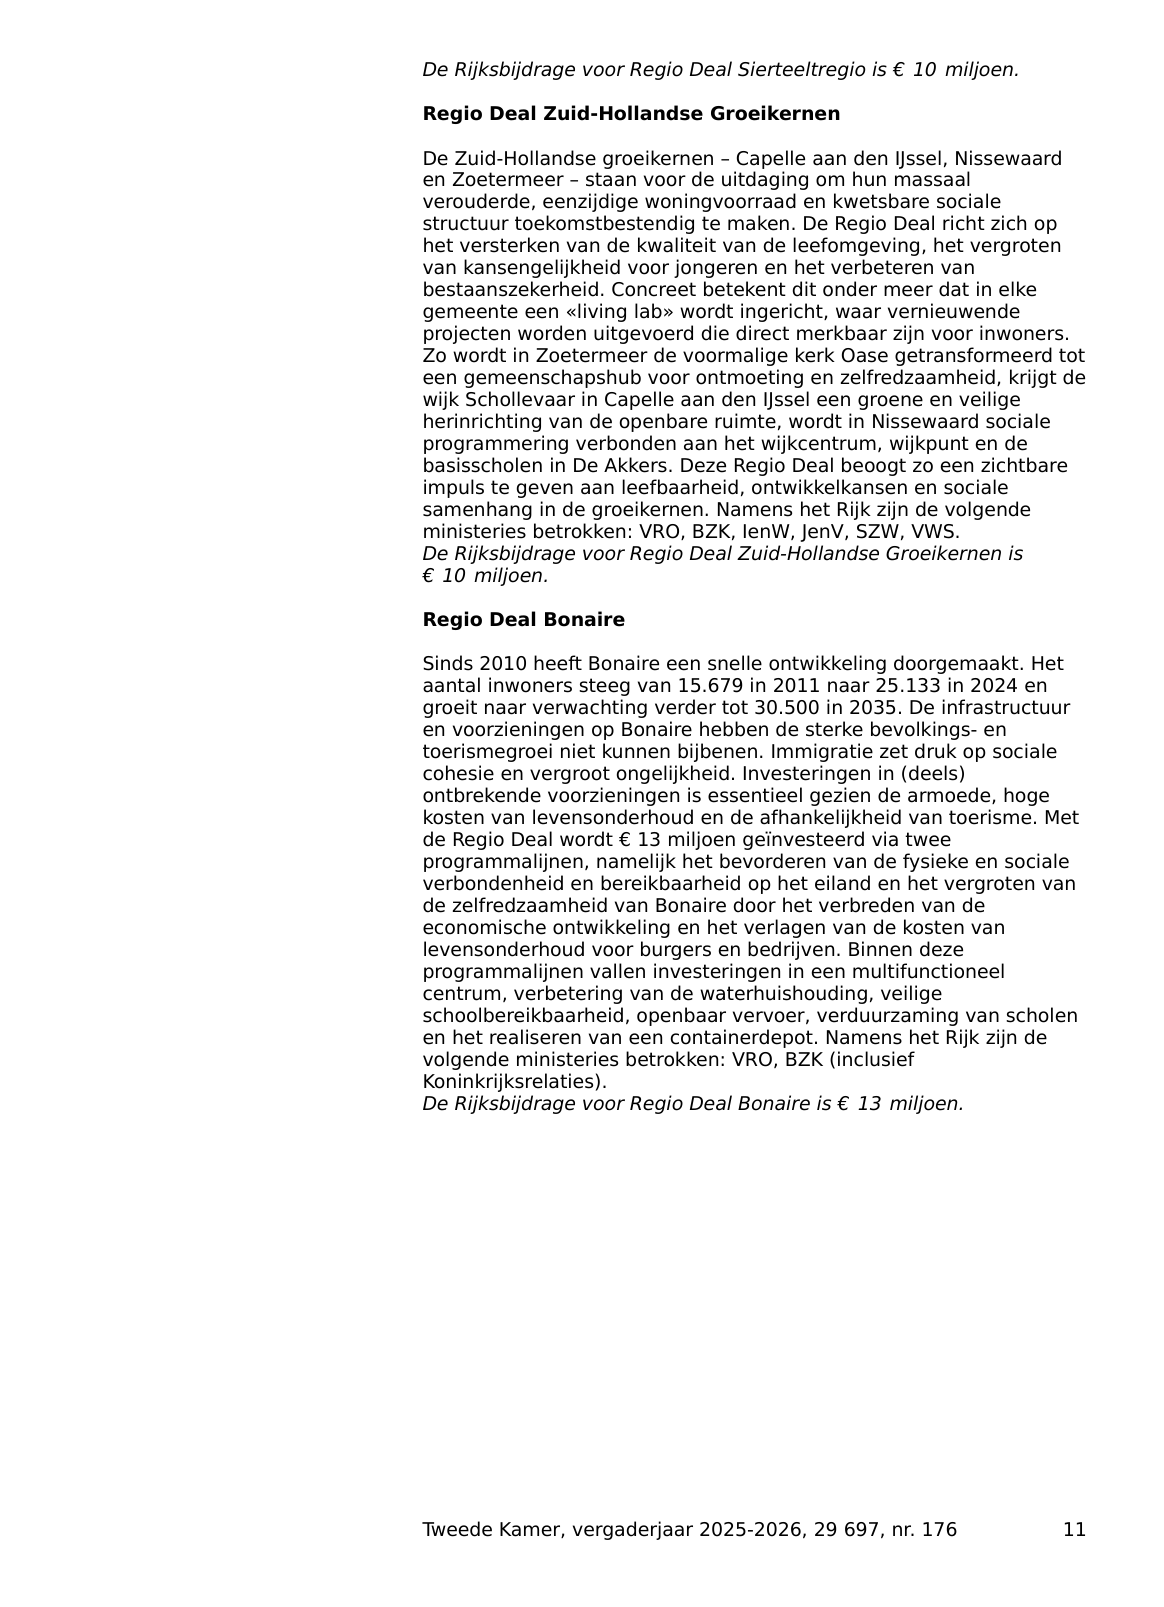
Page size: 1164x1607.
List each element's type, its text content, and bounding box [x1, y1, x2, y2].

text De Rijksbijdrage voor Regio Deal Bonaire is € 13 miljoen. [422, 1093, 1087, 1115]
text De Zuid-Hollandse groeikernen – Capelle aan den IJssel, Nissewaard en Zoetermeer – staan voor de uitdaging om hun massaal verouderde, eenzijdige woningvoorraad en kwetsbare sociale structuur toekomstbestendig te maken. De Regio Deal richt zich op het versterken van de kwaliteit van de leefomgeving, het vergroten van kansengelijkheid voor jongeren en het verbeteren van bestaanszekerheid. Concreet betekent dit onder meer dat in elke gemeente een «living lab» wordt ingericht, waar vernieuwende projecten worden uitgevoerd die direct merkbaar zijn voor inwoners. Zo wordt in Zoetermeer de voormalige kerk Oase getransformeerd tot een gemeenschapshub voor ontmoeting en zelfredzaamheid, krijgt de wijk Schollevaar in Capelle aan den IJssel een groene en veilige herinrichting van de openbare ruimte, wordt in Nissewaard sociale programmering verbonden aan het wijkcentrum, wijkpunt en de basisscholen in De Akkers. Deze Regio Deal beoogt zo een zichtbare impuls te geven aan leefbaarheid, ontwikkelkansen en sociale samenhang in de groeikernen. Namens het Rijk zijn de volgende ministeries betrokken: VRO, BZK, IenW, JenV, SZW, VWS. [422, 147, 1087, 543]
text Sinds 2010 heeft Bonaire een snelle ontwikkeling doorgemaakt. Het aantal inwoners steeg van 15.679 in 2011 naar 25.133 in 2024 en groeit naar verwachting verder tot 30.500 in 2035. De infrastructuur en voorzieningen op Bonaire hebben de sterke bevolkings- en toerismegroei niet kunnen bijbenen. Immigratie zet druk op sociale cohesie en vergroot ongelijkheid. Investeringen in (deels) ontbrekende voorzieningen is essentieel gezien de armoede, hoge kosten van levensonderhoud en de afhankelijkheid van toerisme. Met de Regio Deal wordt € 13 miljoen geïnvesteerd via twee programmalijnen, namelijk het bevorderen van de fysieke en sociale verbondenheid en bereikbaarheid op het eiland en het vergroten van de zelfredzaamheid van Bonaire door het verbreden van de economische ontwikkeling en het verlagen van de kosten van levensonderhoud voor burgers en bedrijven. Binnen deze programmalijnen vallen investeringen in een multifunctioneel centrum, verbetering van de waterhuishouding, veilige schoolbereikbaarheid, openbaar vervoer, verduurzaming van scholen en het realiseren van een containerdepot. Namens het Rijk zijn de volgende ministeries betrokken: VRO, BZK (inclusief Koninkrijksrelaties). [422, 653, 1087, 1093]
text De Rijksbijdrage voor Regio Deal Zuid-Hollandse Groeikernen is € 10 miljoen. [422, 543, 1087, 587]
subtitle Regio Deal Zuid-Hollandse Groeikernen [422, 103, 1087, 125]
text De Rijksbijdrage voor Regio Deal Sierteeltregio is € 10 miljoen. [422, 59, 1087, 81]
subtitle Regio Deal Bonaire [422, 609, 1087, 631]
